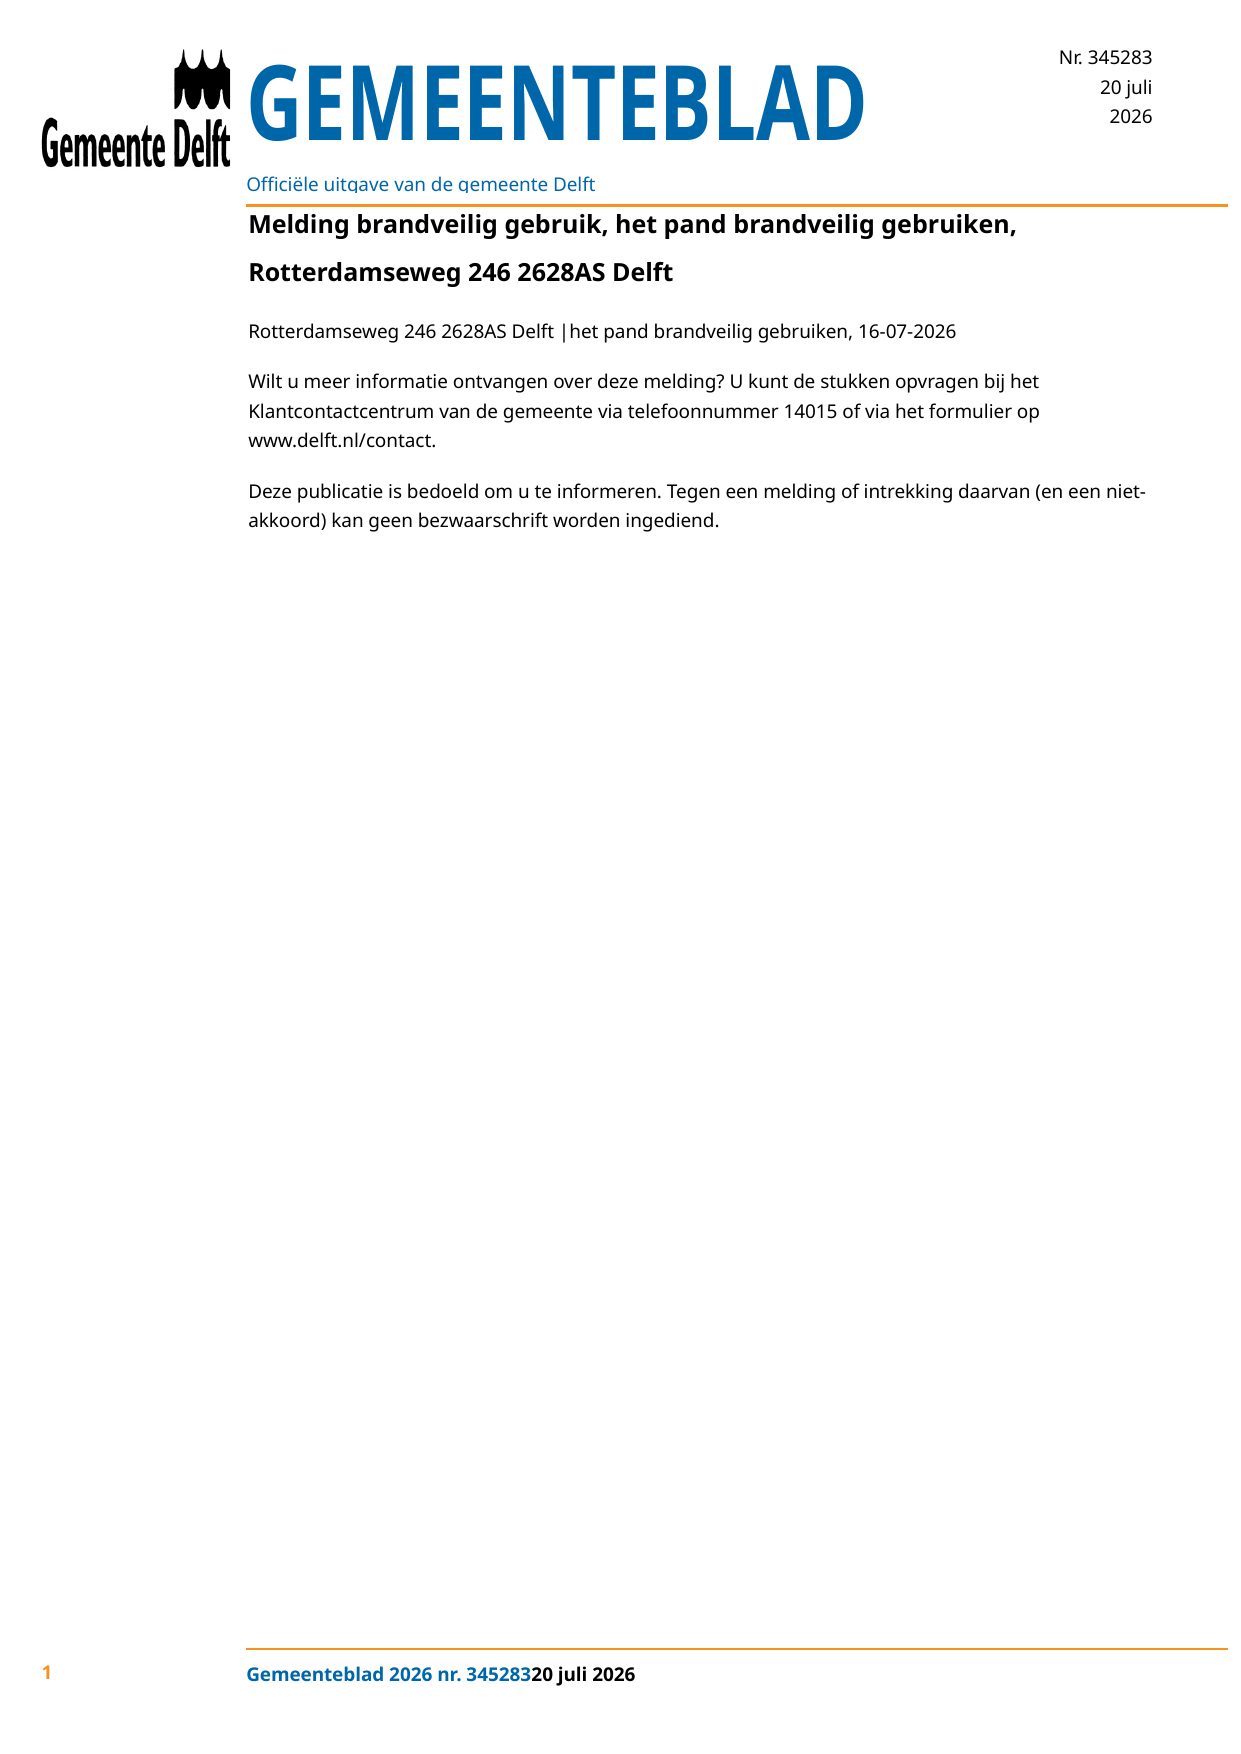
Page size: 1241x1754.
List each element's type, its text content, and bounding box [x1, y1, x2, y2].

text Melding brandveilig gebruik, het pand brandveilig gebruiken, Rotterdamseweg 246 2628AS Delft [248, 207, 1152, 288]
text Wilt u meer informatie ontvangen over deze melding? U kunt de stukken opvragen bij het Klantcontactcentrum van de gemeente via telefoonnummer 14015 of via het formulier op www.delft.nl/contact. [248, 368, 1152, 453]
picture [41, 47, 231, 172]
text Deze publicatie is bedoeld om u te informeren. Tegen een melding of intrekking daarvan (en een niet-akkoord) kan geen bezwaarschrift worden ingediend. [248, 478, 1152, 533]
text Rotterdamseweg 246 2628AS Delft |het pand brandveilig gebruiken, 16-07-2026 [248, 318, 1152, 344]
